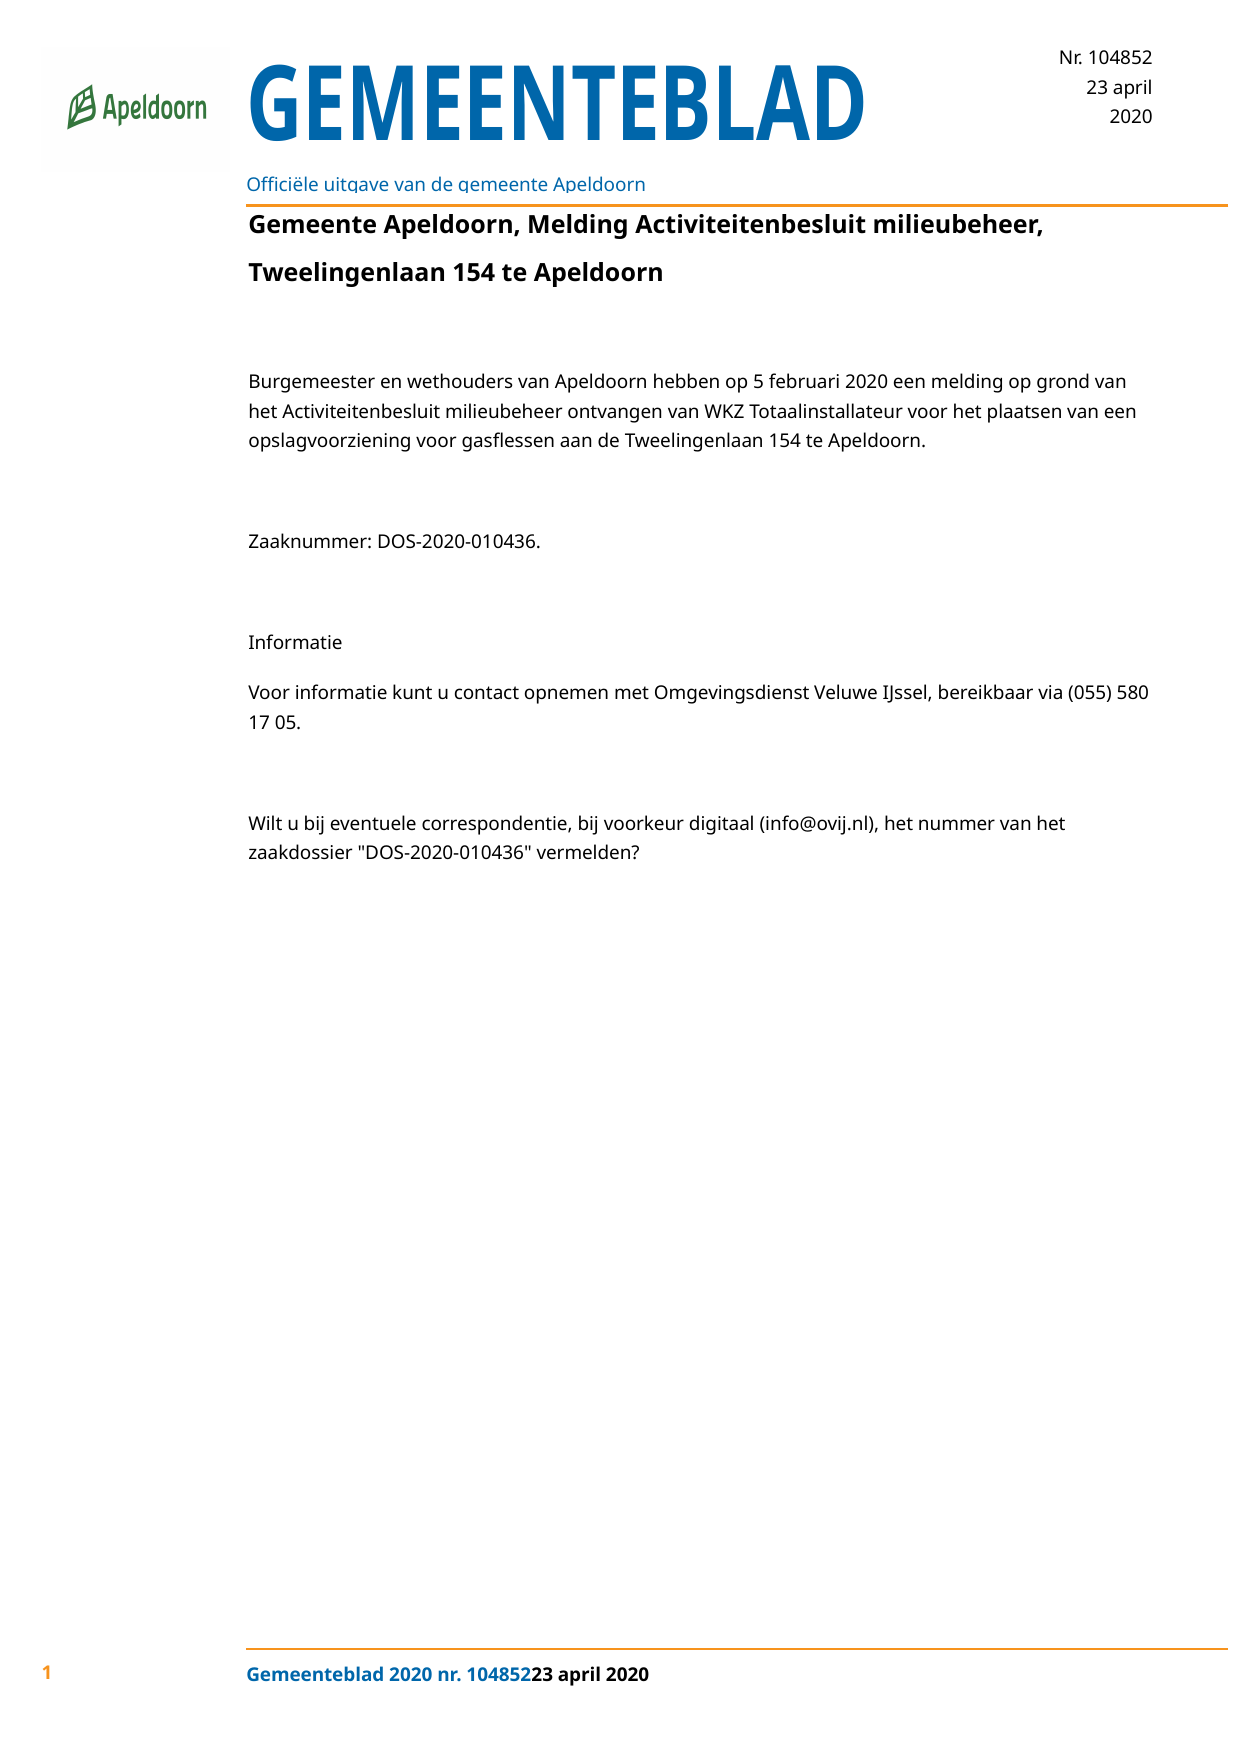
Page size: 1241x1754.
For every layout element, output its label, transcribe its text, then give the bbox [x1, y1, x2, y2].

text Burgemeester en wethouders van Apeldoorn hebben op 5 februari 2020 een melding op grond van het Activiteitenbesluit milieubeheer ontvangen van WKZ Totaalinstallateur voor het plaatsen van een opslagvoorziening voor gasflessen aan de Tweelingenlaan 154 te Apeldoorn. [248, 368, 1152, 453]
text Informatie [248, 629, 1152, 655]
picture [41, 47, 231, 172]
text Gemeente Apeldoorn, Melding Activiteitenbesluit milieubeheer, Tweelingenlaan 154 te Apeldoorn [248, 207, 1152, 288]
text Zaaknummer: DOS-2020-010436. [248, 528, 1152, 554]
text Wilt u bij eventuele correspondentie, bij voorkeur digitaal (info@ovij.nl), het nummer van het zaakdossier "DOS-2020-010436" vermelden? [248, 810, 1152, 865]
text Voor informatie kunt u contact opnemen met Omgevingsdienst Veluwe IJssel, bereikbaar via (055) 580 17 05. [248, 679, 1152, 735]
